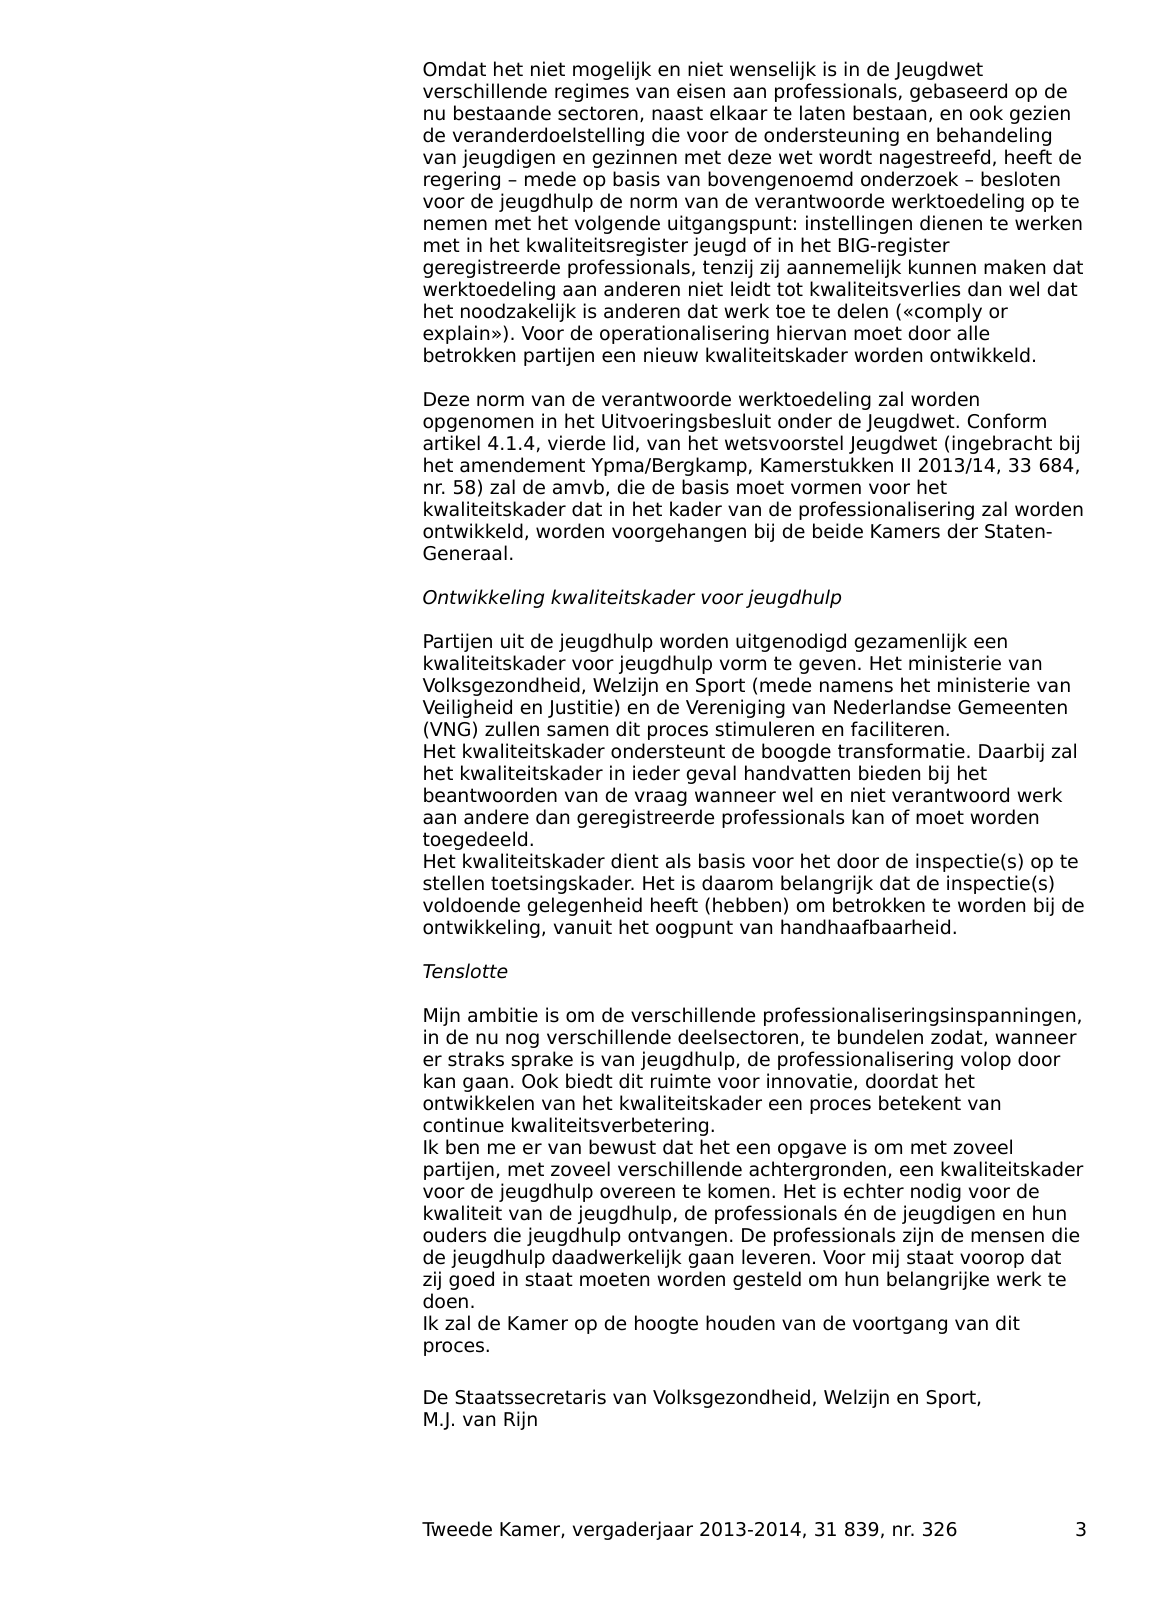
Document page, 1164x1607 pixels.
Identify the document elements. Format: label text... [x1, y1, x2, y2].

text Het kwaliteitskader dient als basis voor het door de inspectie(s) op te stellen toetsingskader. Het is daarom belangrijk dat de inspectie(s) voldoende gelegenheid heeft (hebben) om betrokken te worden bij de ontwikkeling, vanuit het oogpunt van handhaafbaarheid. [422, 851, 1087, 939]
text De Staatssecretaris van Volksgezondheid, Welzijn en Sport, M.J. van Rijn [422, 1387, 1087, 1431]
text Omdat het niet mogelijk en niet wenselijk is in de Jeugdwet verschillende regimes van eisen aan professionals, gebaseerd op de nu bestaande sectoren, naast elkaar te laten bestaan, en ook gezien de veranderdoelstelling die voor de ondersteuning en behandeling van jeugdigen en gezinnen met deze wet wordt nagestreefd, heeft de regering – mede op basis van bovengenoemd onderzoek – besloten voor de jeugdhulp de norm van de verantwoorde werktoedeling op te nemen met het volgende uitgangspunt: instellingen dienen te werken met in het kwaliteitsregister jeugd of in het BIG-register geregistreerde professionals, tenzij zij aannemelijk kunnen maken dat werktoedeling aan anderen niet leidt tot kwaliteitsverlies dan wel dat het noodzakelijk is anderen dat werk toe te delen («comply or explain»). Voor de operationalisering hiervan moet door alle betrokken partijen een nieuw kwaliteitskader worden ontwikkeld. [422, 59, 1087, 367]
text Mijn ambitie is om de verschillende professionaliseringsinspanningen, in de nu nog verschillende deelsectoren, te bundelen zodat, wanneer er straks sprake is van jeugdhulp, de professionalisering volop door kan gaan. Ook biedt dit ruimte voor innovatie, doordat het ontwikkelen van het kwaliteitskader een proces betekent van continue kwaliteitsverbetering. [422, 1005, 1087, 1137]
text Partijen uit de jeugdhulp worden uitgenodigd gezamenlijk een kwaliteitskader voor jeugdhulp vorm te geven. Het ministerie van Volksgezondheid, Welzijn en Sport (mede namens het ministerie van Veiligheid en Justitie) en de Vereniging van Nederlandse Gemeenten (VNG) zullen samen dit proces stimuleren en faciliteren. [422, 631, 1087, 741]
subtitle Ontwikkeling kwaliteitskader voor jeugdhulp [422, 587, 1087, 609]
text Het kwaliteitskader ondersteunt de boogde transformatie. Daarbij zal het kwaliteitskader in ieder geval handvatten bieden bij het beantwoorden van de vraag wanneer wel en niet verantwoord werk aan andere dan geregistreerde professionals kan of moet worden toegedeeld. [422, 741, 1087, 851]
text Deze norm van de verantwoorde werktoedeling zal worden opgenomen in het Uitvoeringsbesluit onder de Jeugdwet. Conform artikel 4.1.4, vierde lid, van het wetsvoorstel Jeugdwet (ingebracht bij het amendement Ypma/Bergkamp, Kamerstukken II 2013/14, 33 684, nr. 58) zal de amvb, die de basis moet vormen voor het kwaliteitskader dat in het kader van de professionalisering zal worden ontwikkeld, worden voorgehangen bij de beide Kamers der Staten-Generaal. [422, 389, 1087, 565]
text Ik ben me er van bewust dat het een opgave is om met zoveel partijen, met zoveel verschillende achtergronden, een kwaliteitskader voor de jeugdhulp overeen te komen. Het is echter nodig voor de kwaliteit van de jeugdhulp, de professionals én de jeugdigen en hun ouders die jeugdhulp ontvangen. De professionals zijn de mensen die de jeugdhulp daadwerkelijk gaan leveren. Voor mij staat voorop dat zij goed in staat moeten worden gesteld om hun belangrijke werk te doen. [422, 1137, 1087, 1313]
subtitle Tenslotte [422, 961, 1087, 983]
text Ik zal de Kamer op de hoogte houden van de voortgang van dit proces. [422, 1313, 1087, 1357]
